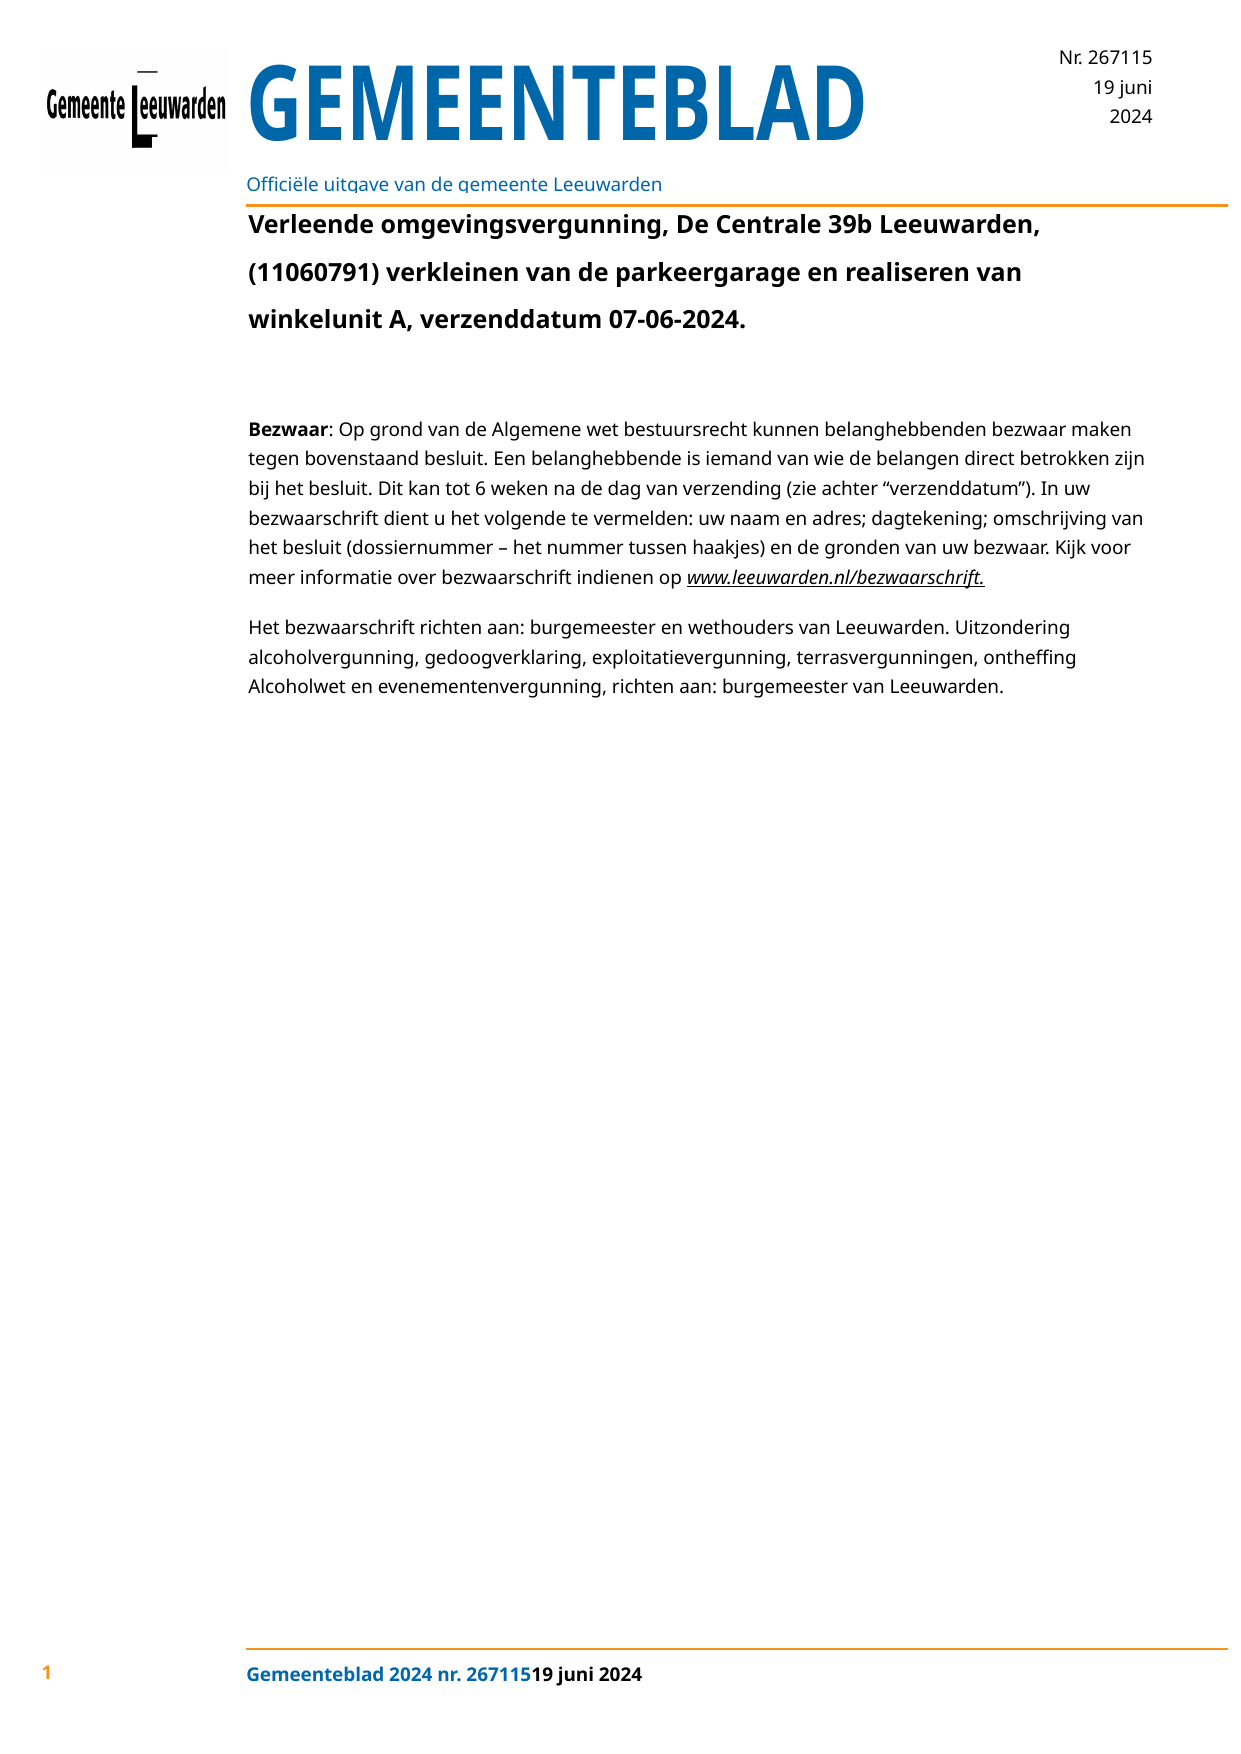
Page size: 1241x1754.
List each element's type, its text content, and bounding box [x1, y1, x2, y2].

text Het bezwaarschrift richten aan: burgemeester en wethouders van Leeuwarden. Uitzondering alcoholvergunning, gedoogverklaring, exploitatievergunning, terrasvergunningen, ontheffing Alcoholwet en evenementenvergunning, richten aan: burgemeester van Leeuwarden. [248, 614, 1152, 699]
text Verleende omgevingsvergunning, De Centrale 39b Leeuwarden, (11060791) verkleinen van de parkeergarage en realiseren van winkelunit A, verzenddatum 07-06-2024. [248, 207, 1152, 336]
text Bezwaar: Op grond van de Algemene wet bestuursrecht kunnen belanghebbenden bezwaar maken tegen bovenstaand besluit. Een belanghebbende is iemand van wie de belangen direct betrokken zijn bij het besluit. Dit kan tot 6 weken na de dag van verzending (zie achter “verzenddatum”). In uw bezwaarschrift dient u het volgende te vermelden: uw naam en adres; dagtekening; omschrijving van het besluit (dossiernummer – het nummer tussen haakjes) en de gronden van uw bezwaar. Kijk voor meer informatie over bezwaarschrift indienen op www.leeuwarden.nl/bezwaarschrift. [248, 416, 1152, 589]
picture [41, 47, 231, 172]
